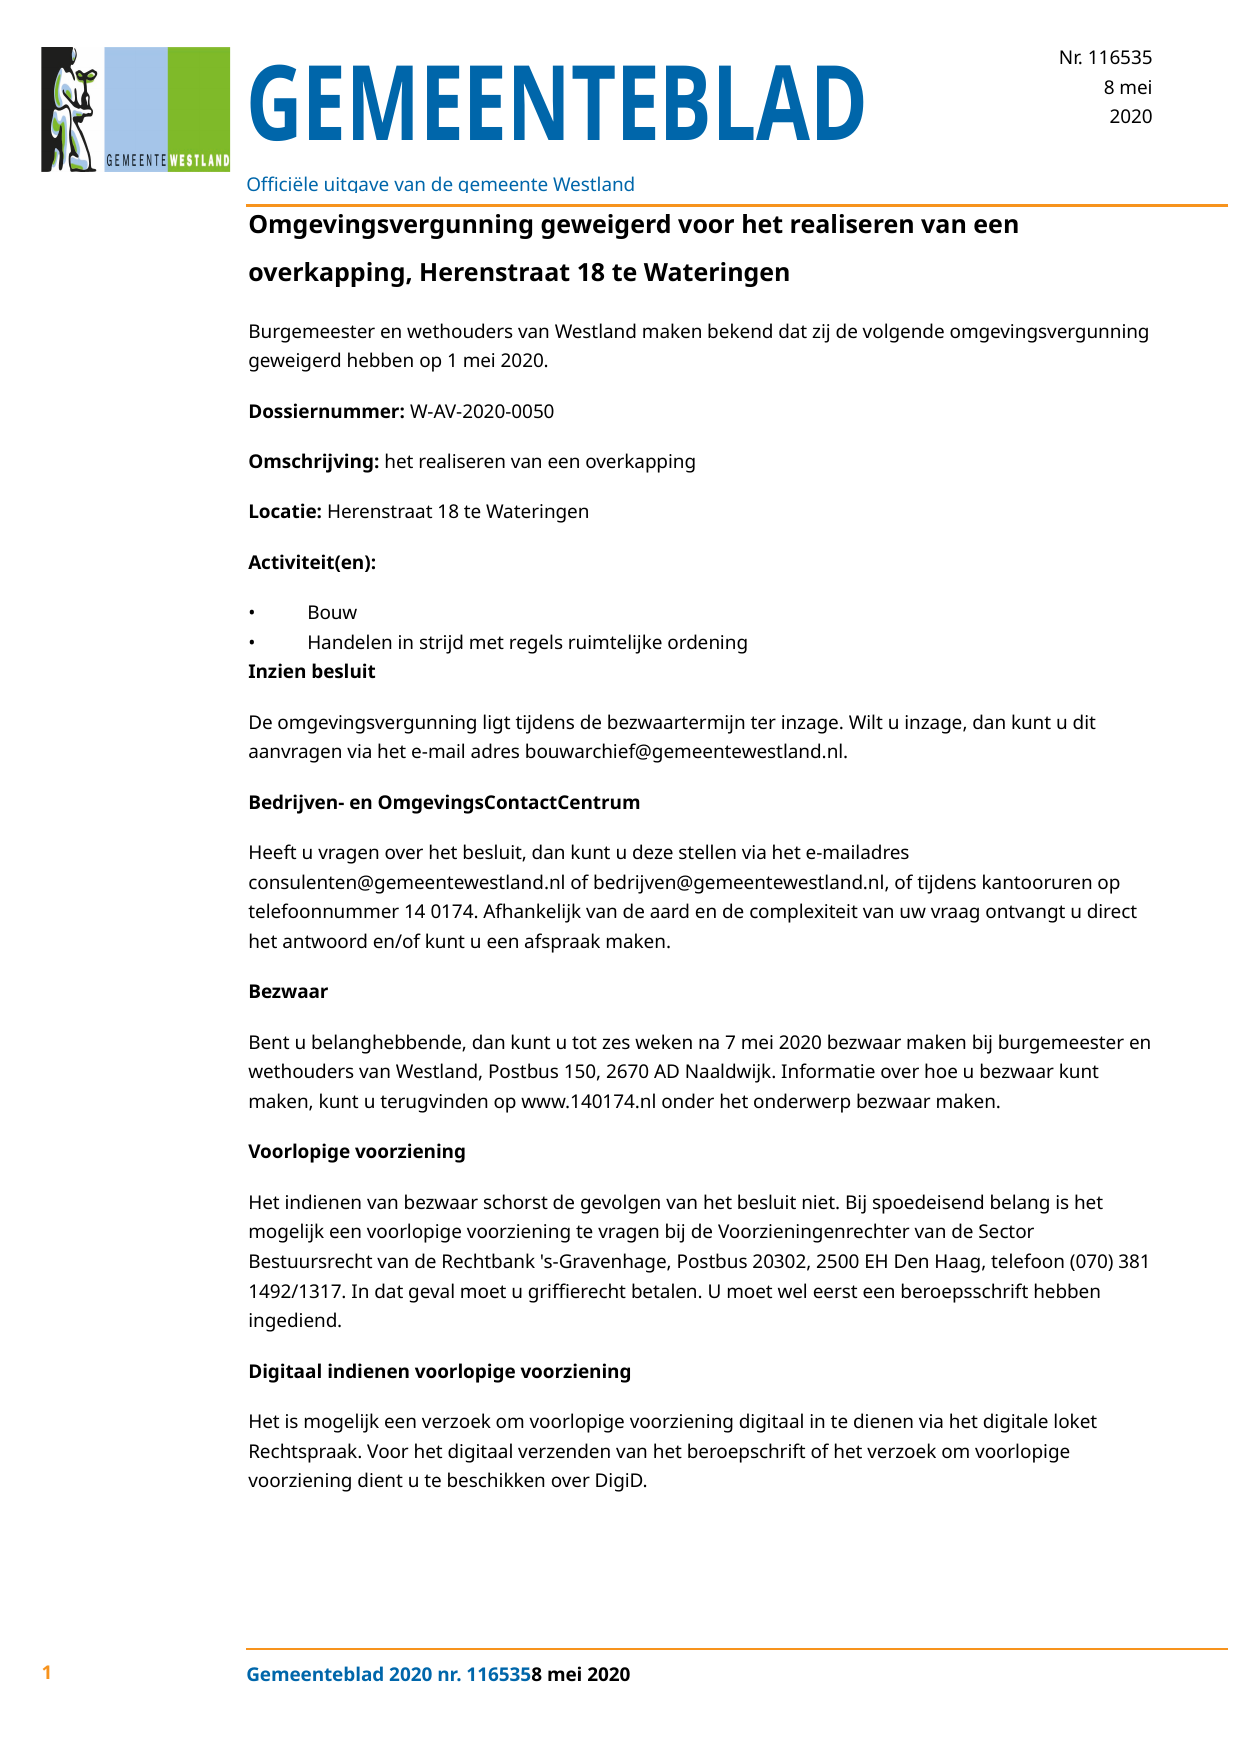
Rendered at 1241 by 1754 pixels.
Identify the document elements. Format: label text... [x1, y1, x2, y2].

text Bezwaar [248, 979, 1152, 1004]
list Bouw [248, 599, 1152, 625]
text Het is mogelijk een verzoek om voorlopige voorziening digitaal in te dienen via het digitale loket Rechtspraak. Voor het digitaal verzenden van het beroepschrift of het verzoek om voorlopige voorziening dient u te beschikken over DigiD. [248, 1408, 1152, 1493]
text Dossiernummer: W-AV-2020-0050 [248, 398, 1152, 424]
text Heeft u vragen over het besluit, dan kunt u deze stellen via het e-mailadres consulenten@gemeentewestland.nl of bedrijven@gemeentewestland.nl, of tijdens kantooruren op telefoonnummer 14 0174. Afhankelijk van de aard en de complexiteit van uw vraag ontvangt u direct het antwoord en/of kunt u een afspraak maken. [248, 839, 1152, 954]
text Activiteit(en): [248, 549, 1152, 575]
text Locatie: Herenstraat 18 te Wateringen [248, 499, 1152, 524]
text Burgemeester en wethouders van Westland maken bekend dat zij de volgende omgevingsvergunning geweigerd hebben op 1 mei 2020. [248, 318, 1152, 373]
text Inzien besluit [248, 659, 1152, 684]
text De omgevingsvergunning ligt tijdens de bezwaartermijn ter inzage. Wilt u inzage, dan kunt u dit aanvragen via het e-mail adres bouwarchief@gemeentewestland.nl. [248, 709, 1152, 764]
text Digitaal indienen voorlopige voorziening [248, 1358, 1152, 1384]
text Voorlopige voorziening [248, 1139, 1152, 1164]
text Omschrijving: het realiseren van een overkapping [248, 448, 1152, 474]
text Bent u belanghebbende, dan kunt u tot zes weken na 7 mei 2020 bezwaar maken bij burgemeester en wethouders van Westland, Postbus 150, 2670 AD Naaldwijk. Informatie over hoe u bezwaar kunt maken, kunt u terugvinden op www.140174.nl onder het onderwerp bezwaar maken. [248, 1029, 1152, 1114]
list Handelen in strijd met regels ruimtelijke ordening [248, 629, 1152, 655]
picture [41, 47, 231, 172]
text Omgevingsvergunning geweigerd voor het realiseren van een overkapping, Herenstraat 18 te Wateringen [248, 207, 1152, 288]
text Bedrijven- en OmgevingsContactCentrum [248, 789, 1152, 815]
text Het indienen van bezwaar schorst de gevolgen van het besluit niet. Bij spoedeisend belang is het mogelijk een voorlopige voorziening te vragen bij de Voorzieningenrechter van de Sector Bestuursrecht van de Rechtbank 's-Gravenhage, Postbus 20302, 2500 EH Den Haag, telefoon (070) 381 1492/1317. In dat geval moet u griffierecht betalen. U moet wel eerst een beroepsschrift hebben ingediend. [248, 1189, 1152, 1333]
